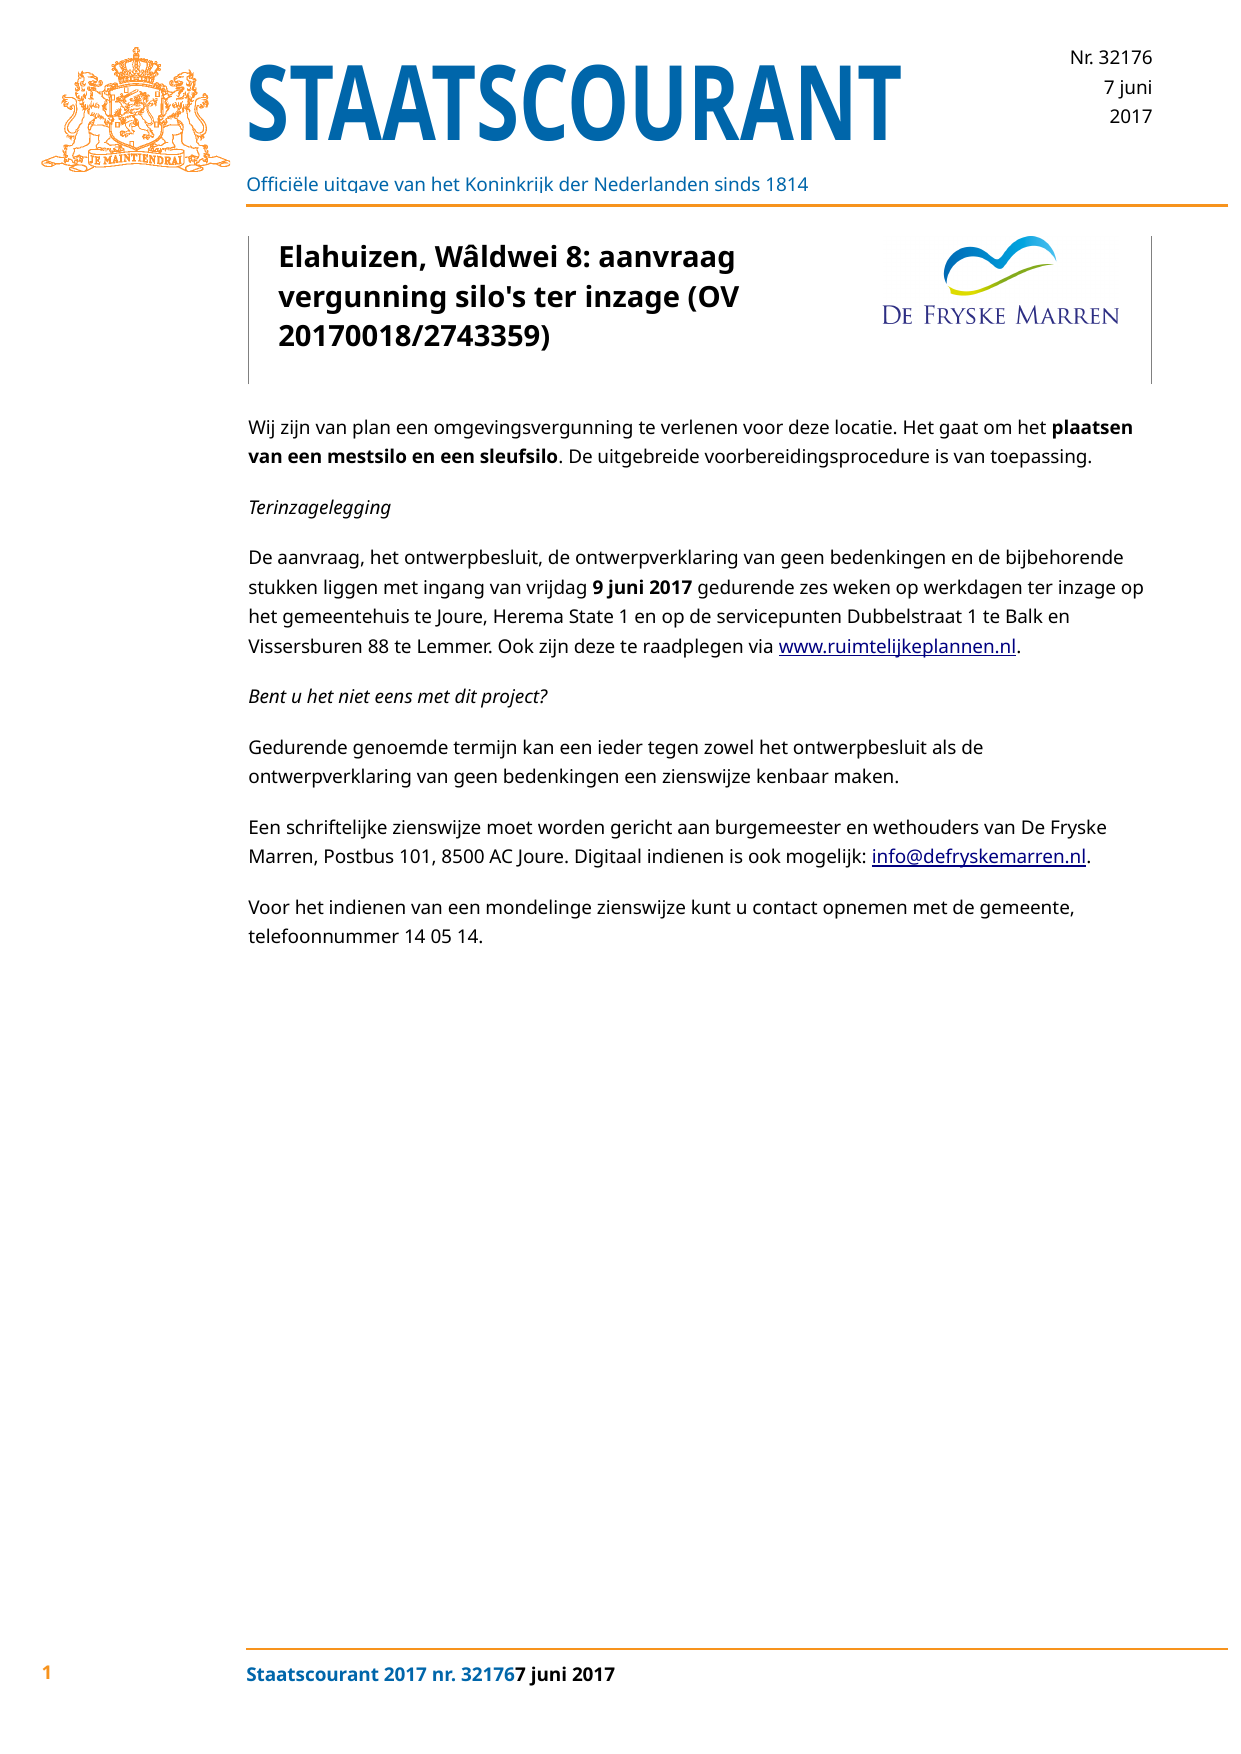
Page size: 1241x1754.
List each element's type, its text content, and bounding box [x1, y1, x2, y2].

table_header Elahuizen, Wâldwei 8: aanvraag vergunning silo's ter inzage (OV 20170018/2743359) [249, 236, 850, 384]
picture [41, 47, 231, 172]
text De aanvraag, het ontwerpbesluit, de ontwerpverklaring van geen bedenkingen en de bijbehorende stukken liggen met ingang van vrijdag 9 juni 2017 gedurende zes weken op werkdagen ter inzage op het gemeentehuis te Joure, Herema State 1 en op de servicepunten Dubbelstraat 1 te Balk en Vissersburen 88 te Lemmer. Ook zijn deze te raadplegen via www.ruimtelijkeplannen.nl. [248, 544, 1152, 659]
text Wij zijn van plan een omgevingsvergunning te verlenen voor deze locatie. Het gaat om het plaatsen van een mestsilo en een sleufsilo. De uitgebreide voorbereidingsprocedure is van toepassing. [248, 414, 1152, 469]
text Een schriftelijke zienswijze moet worden gericht aan burgemeester en wethouders van De Fryske Marren, Postbus 101, 8500 AC Joure. Digitaal indienen is ook mogelijk: info@defryskemarren.nl. [248, 814, 1152, 869]
picture [882, 236, 1119, 324]
text Voor het indienen van een mondelinge zienswijze kunt u contact opnemen met de gemeente, telefoonnummer 14 05 14. [248, 894, 1152, 949]
text Terinzagelegging [248, 494, 1152, 520]
text Bent u het niet eens met dit project? [248, 683, 1152, 709]
text Gedurende genoemde termijn kan een ieder tegen zowel het ontwerpbesluit als de ontwerpverklaring van geen bedenkingen een zienswijze kenbaar maken. [248, 734, 1152, 789]
table_header [850, 236, 1151, 384]
